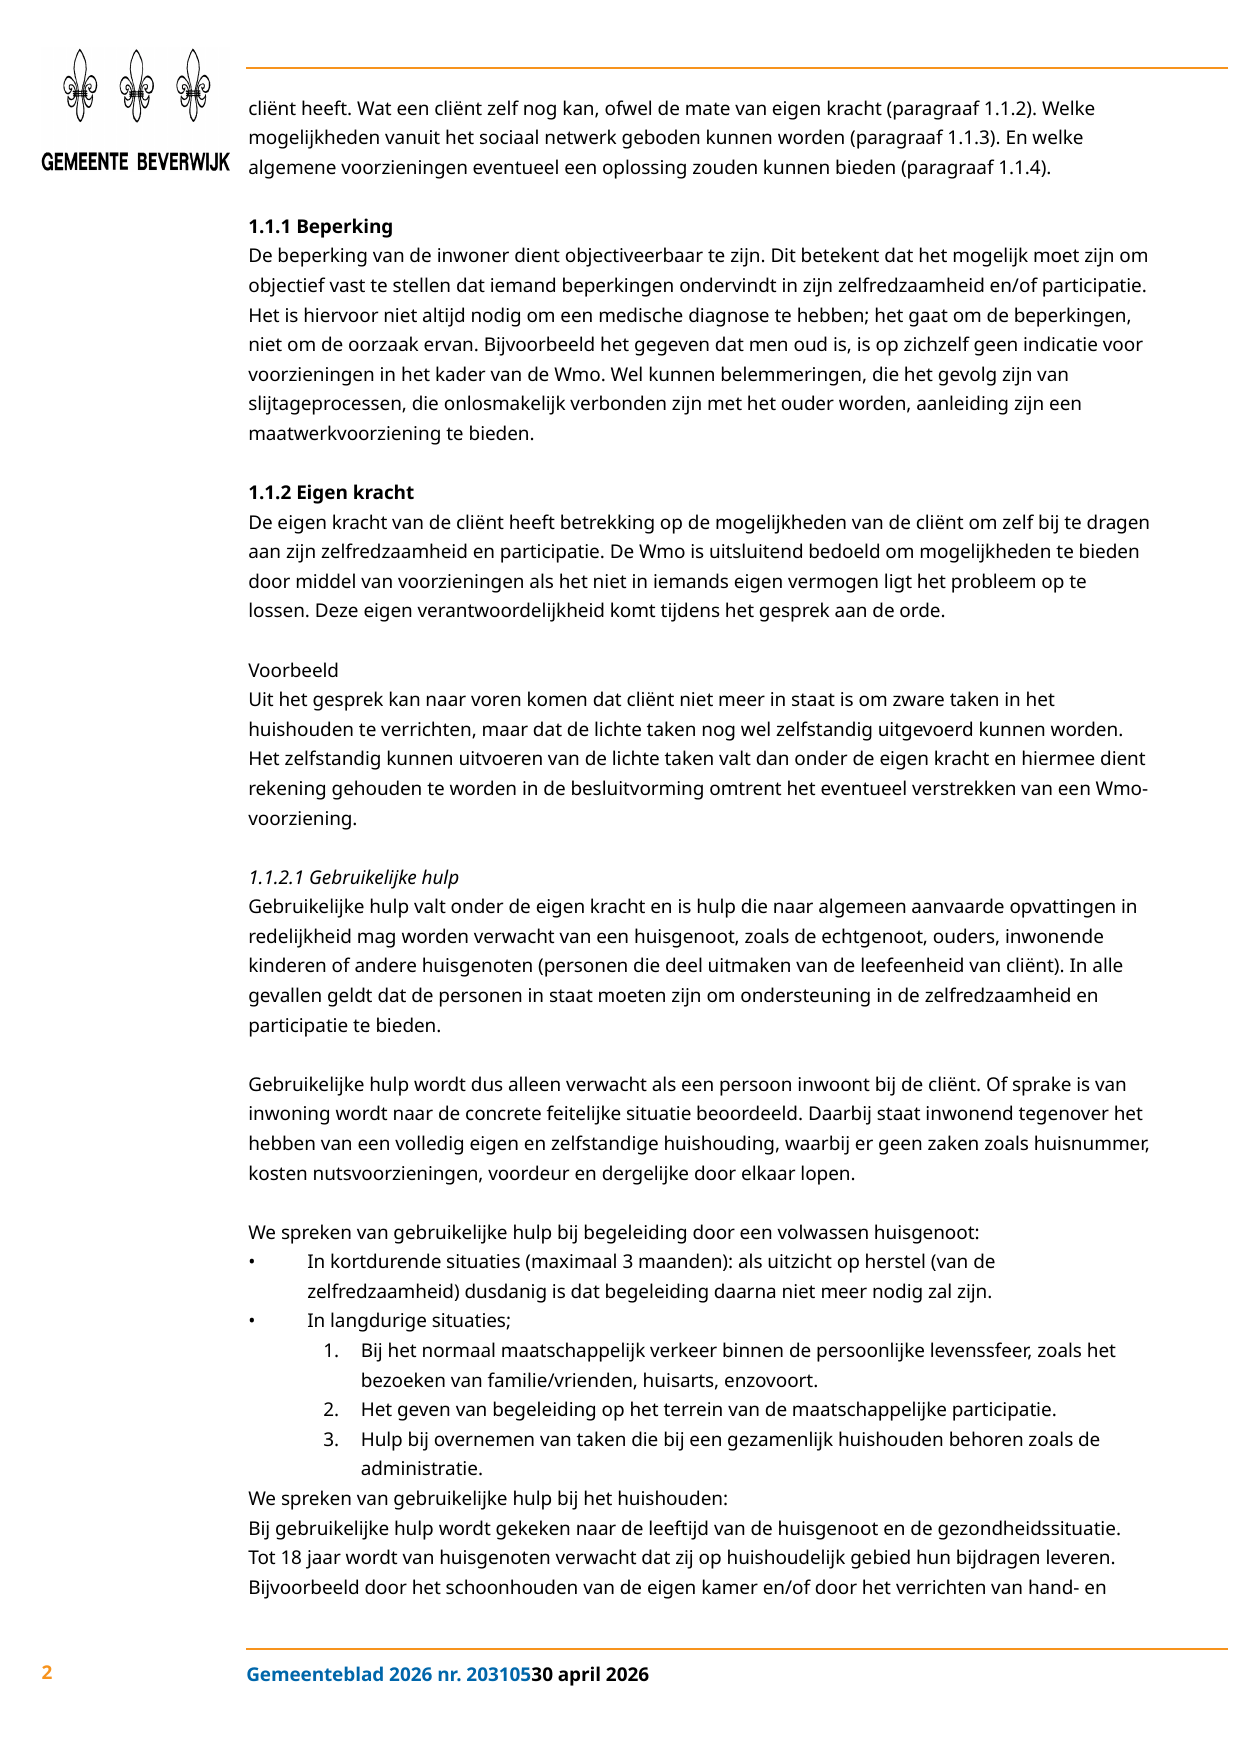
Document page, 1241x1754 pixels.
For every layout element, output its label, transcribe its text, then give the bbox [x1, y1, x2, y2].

text Uit het gesprek kan naar voren komen dat cliënt niet meer in staat is om zware taken in het huishouden te verrichten, maar dat de lichte taken nog wel zelfstandig uitgevoerd kunnen worden. Het zelfstandig kunnen uitvoeren van de lichte taken valt dan onder de eigen kracht en hiermee dient rekening gehouden te worden in de besluitvorming omtrent het eventueel verstrekken van een Wmo-voorziening. [248, 686, 1152, 831]
list Het geven van begeleiding op het terrein van de maatschappelijke participatie. [323, 1396, 1152, 1422]
list In kortdurende situaties (maximaal 3 maanden): als uitzicht op herstel (van de zelfredzaamheid) dusdanig is dat begeleiding daarna niet meer nodig zal zijn. [248, 1248, 1152, 1304]
text Gebruikelijke hulp valt onder de eigen kracht en is hulp die naar algemeen aanvaarde opvattingen in redelijkheid mag worden verwacht van een huisgenoot, zoals de echtgenoot, ouders, inwonende kinderen of andere huisgenoten (personen die deel uitmaken van de leefeenheid van cliënt). In alle gevallen geldt dat de personen in staat moeten zijn om ondersteuning in de zelfredzaamheid en participatie te bieden. [248, 893, 1152, 1038]
text We spreken van gebruikelijke hulp bij begeleiding door een volwassen huisgenoot: [248, 1219, 1152, 1245]
text Gebruikelijke hulp wordt dus alleen verwacht als een persoon inwoont bij de cliënt. Of sprake is van inwoning wordt naar de concrete feitelijke situatie beoordeeld. Daarbij staat inwonend tegenover het hebben van een volledig eigen en zelfstandige huishouding, waarbij er geen zaken zoals huisnummer, kosten nutsvoorzieningen, voordeur en dergelijke door elkaar lopen. [248, 1071, 1152, 1186]
text Voorbeeld [248, 657, 1152, 683]
list Bij het normaal maatschappelijk verkeer binnen de persoonlijke levenssfeer, zoals het bezoeken van familie/vrienden, huisarts, enzovoort. [323, 1337, 1152, 1393]
list Hulp bij overnemen van taken die bij een gezamenlijk huishouden behoren zoals de administratie. [323, 1426, 1152, 1481]
list In langdurige situaties; [248, 1308, 1152, 1333]
text De eigen kracht van de cliënt heeft betrekking op de mogelijkheden van de cliënt om zelf bij te dragen aan zijn zelfredzaamheid en participatie. De Wmo is uitsluitend bedoeld om mogelijkheden te bieden door middel van voorzieningen als het niet in iemands eigen vermogen ligt het probleem op te lossen. Deze eigen verantwoordelijkheid komt tijdens het gesprek aan de orde. [248, 509, 1152, 623]
text We spreken van gebruikelijke hulp bij het huishouden: [248, 1485, 1152, 1511]
text 1.1.2.1 Gebruikelijke hulp [248, 864, 1152, 890]
picture [41, 47, 231, 172]
text 1.1.2 Eigen kracht [248, 479, 1152, 505]
text Bij gebruikelijke hulp wordt gekeken naar de leeftijd van de huisgenoot en de gezondheidssituatie. Tot 18 jaar wordt van huisgenoten verwacht dat zij op huishoudelijk gebied hun bijdragen leveren. Bijvoorbeeld door het schoonhouden van de eigen kamer en/of door het verrichten van hand- en [248, 1515, 1152, 1600]
text 1.1.1 Beperking [248, 213, 1152, 239]
text De beperking van de inwoner dient objectiveerbaar te zijn. Dit betekent dat het mogelijk moet zijn om objectief vast te stellen dat iemand beperkingen ondervindt in zijn zelfredzaamheid en/of participatie. Het is hiervoor niet altijd nodig om een medische diagnose te hebben; het gaat om de beperkingen, niet om de oorzaak ervan. Bijvoorbeeld het gegeven dat men oud is, is op zichzelf geen indicatie voor voorzieningen in het kader van de Wmo. Wel kunnen belemmeringen, die het gevolg zijn van slijtageprocessen, die onlosmakelijk verbonden zijn met het ouder worden, aanleiding zijn een maatwerkvoorziening te bieden. [248, 243, 1152, 446]
text cliënt heeft. Wat een cliënt zelf nog kan, ofwel de mate van eigen kracht (paragraaf 1.1.2). Welke mogelijkheden vanuit het sociaal netwerk geboden kunnen worden (paragraaf 1.1.3). En welke algemene voorzieningen eventueel een oplossing zouden kunnen bieden (paragraaf 1.1.4). [248, 95, 1152, 180]
